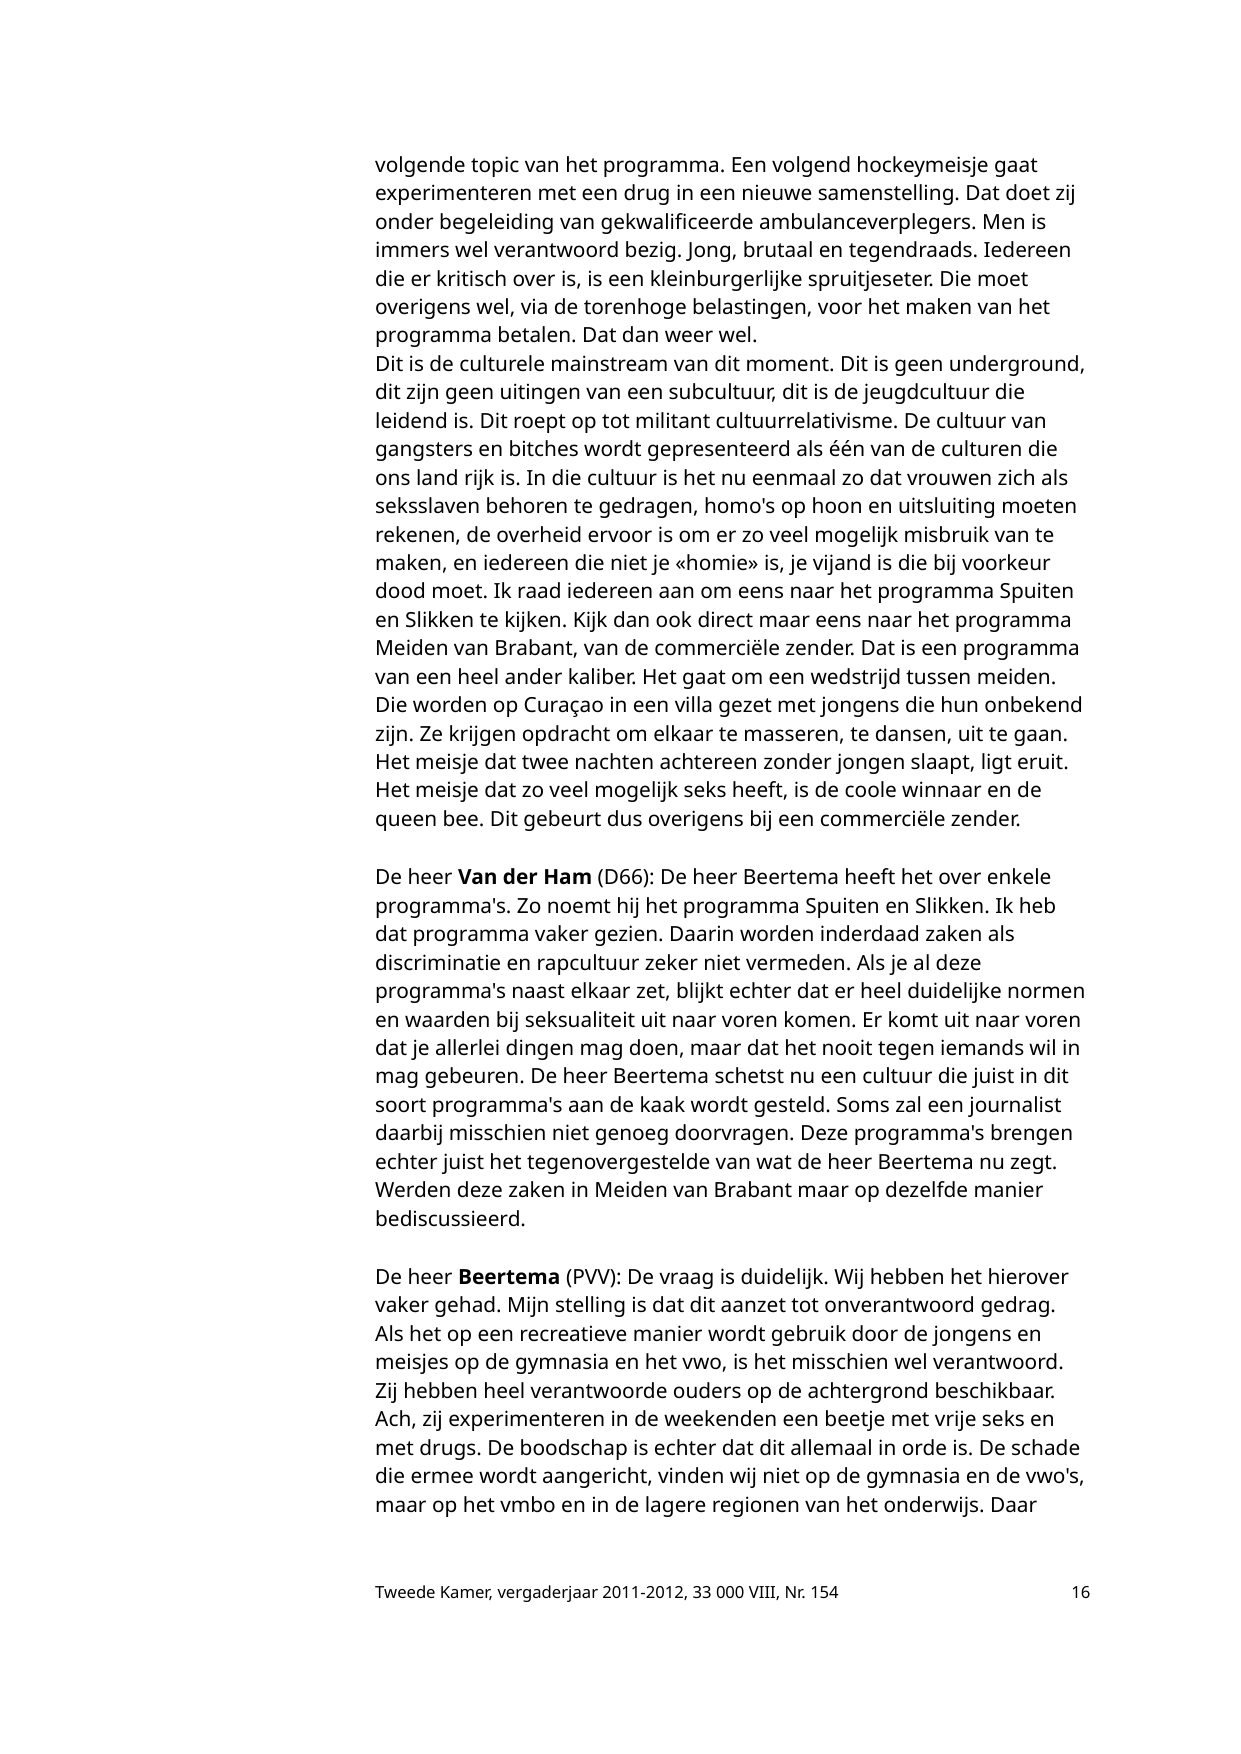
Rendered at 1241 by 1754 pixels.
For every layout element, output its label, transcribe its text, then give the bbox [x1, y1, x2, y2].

text De heer Beertema (PVV): De vraag is duidelijk. Wij hebben het hierover vaker gehad. Mijn stelling is dat dit aanzet tot onverantwoord gedrag. Als het op een recreatieve manier wordt gebruik door de jongens en meisjes op de gymnasia en het vwo, is het misschien wel verantwoord. Zij hebben heel verantwoorde ouders op de achtergrond beschikbaar. Ach, zij experimenteren in de weekenden een beetje met vrije seks en met drugs. De boodschap is echter dat dit allemaal in orde is. De schade die ermee wordt aangericht, vinden wij niet op de gymnasia en de vwo's, maar op het vmbo en in de lagere regionen van het onderwijs. Daar [375, 1262, 1090, 1518]
text De heer Van der Ham (D66): De heer Beertema heeft het over enkele programma's. Zo noemt hij het programma Spuiten en Slikken. Ik heb dat programma vaker gezien. Daarin worden inderdaad zaken als discriminatie en rapcultuur zeker niet vermeden. Als je al deze programma's naast elkaar zet, blijkt echter dat er heel duidelijke normen en waarden bij seksualiteit uit naar voren komen. Er komt uit naar voren dat je allerlei dingen mag doen, maar dat het nooit tegen iemands wil in mag gebeuren. De heer Beertema schetst nu een cultuur die juist in dit soort programma's aan de kaak wordt gesteld. Soms zal een journalist daarbij misschien niet genoeg doorvragen. Deze programma's brengen echter juist het tegenovergestelde van wat de heer Beertema nu zegt. Werden deze zaken in Meiden van Brabant maar op dezelfde manier bediscussieerd. [375, 862, 1090, 1232]
text Dit is de culturele mainstream van dit moment. Dit is geen underground, dit zijn geen uitingen van een subcultuur, dit is de jeugdcultuur die leidend is. Dit roept op tot militant cultuurrelativisme. De cultuur van gangsters en bitches wordt gepresenteerd als één van de culturen die ons land rijk is. In die cultuur is het nu eenmaal zo dat vrouwen zich als seksslaven behoren te gedragen, homo's op hoon en uitsluiting moeten rekenen, de overheid ervoor is om er zo veel mogelijk misbruik van te maken, en iedereen die niet je «homie» is, je vijand is die bij voorkeur dood moet. Ik raad iedereen aan om eens naar het programma Spuiten en Slikken te kijken. Kijk dan ook direct maar eens naar het programma Meiden van Brabant, van de commerciële zender. Dat is een programma van een heel ander kaliber. Het gaat om een wedstrijd tussen meiden. Die worden op Curaçao in een villa gezet met jongens die hun onbekend zijn. Ze krijgen opdracht om elkaar te masseren, te dansen, uit te gaan. Het meisje dat twee nachten achtereen zonder jongen slaapt, ligt eruit. Het meisje dat zo veel mogelijk seks heeft, is de coole winnaar en de queen bee. Dit gebeurt dus overigens bij een commerciële zender. [375, 349, 1090, 832]
text volgende topic van het programma. Een volgend hockeymeisje gaat experimenteren met een drug in een nieuwe samenstelling. Dat doet zij onder begeleiding van gekwalificeerde ambulanceverplegers. Men is immers wel verantwoord bezig. Jong, brutaal en tegendraads. Iedereen die er kritisch over is, is een kleinburgerlijke spruitjeseter. Die moet overigens wel, via de torenhoge belastingen, voor het maken van het programma betalen. Dat dan weer wel. [375, 150, 1090, 349]
